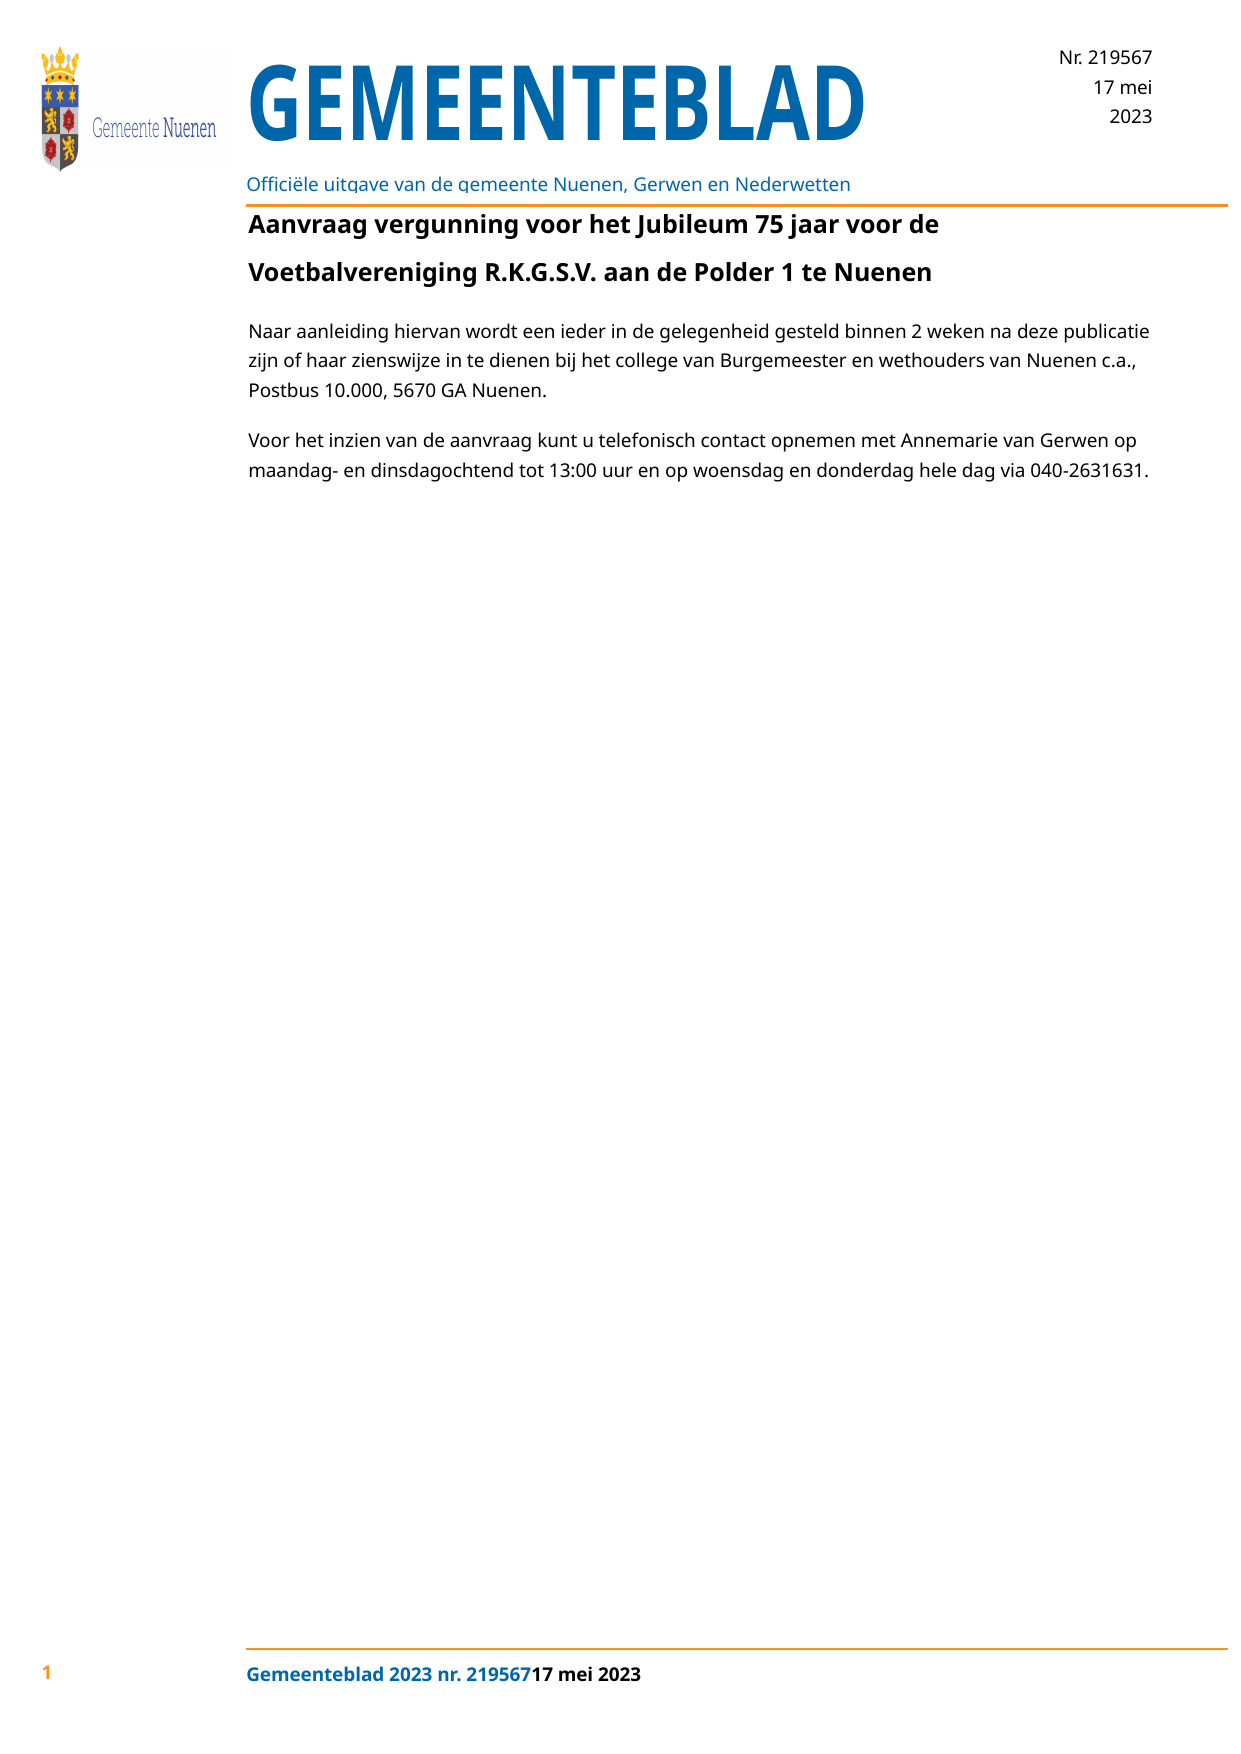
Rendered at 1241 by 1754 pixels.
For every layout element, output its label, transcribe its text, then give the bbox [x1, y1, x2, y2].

text Aanvraag vergunning voor het Jubileum 75 jaar voor de Voetbalvereniging R.K.G.S.V. aan de Polder 1 te Nuenen [248, 207, 1152, 288]
text Naar aanleiding hiervan wordt een ieder in de gelegenheid gesteld binnen 2 weken na deze publicatie zijn of haar zienswijze in te dienen bij het college van Burgemeester en wethouders van Nuenen c.a., Postbus 10.000, 5670 GA Nuenen. [248, 318, 1152, 403]
picture [41, 47, 231, 172]
text Voor het inzien van de aanvraag kunt u telefonisch contact opnemen met Annemarie van Gerwen op maandag- en dinsdagochtend tot 13:00 uur en op woensdag en donderdag hele dag via 040-2631631. [248, 427, 1152, 483]
